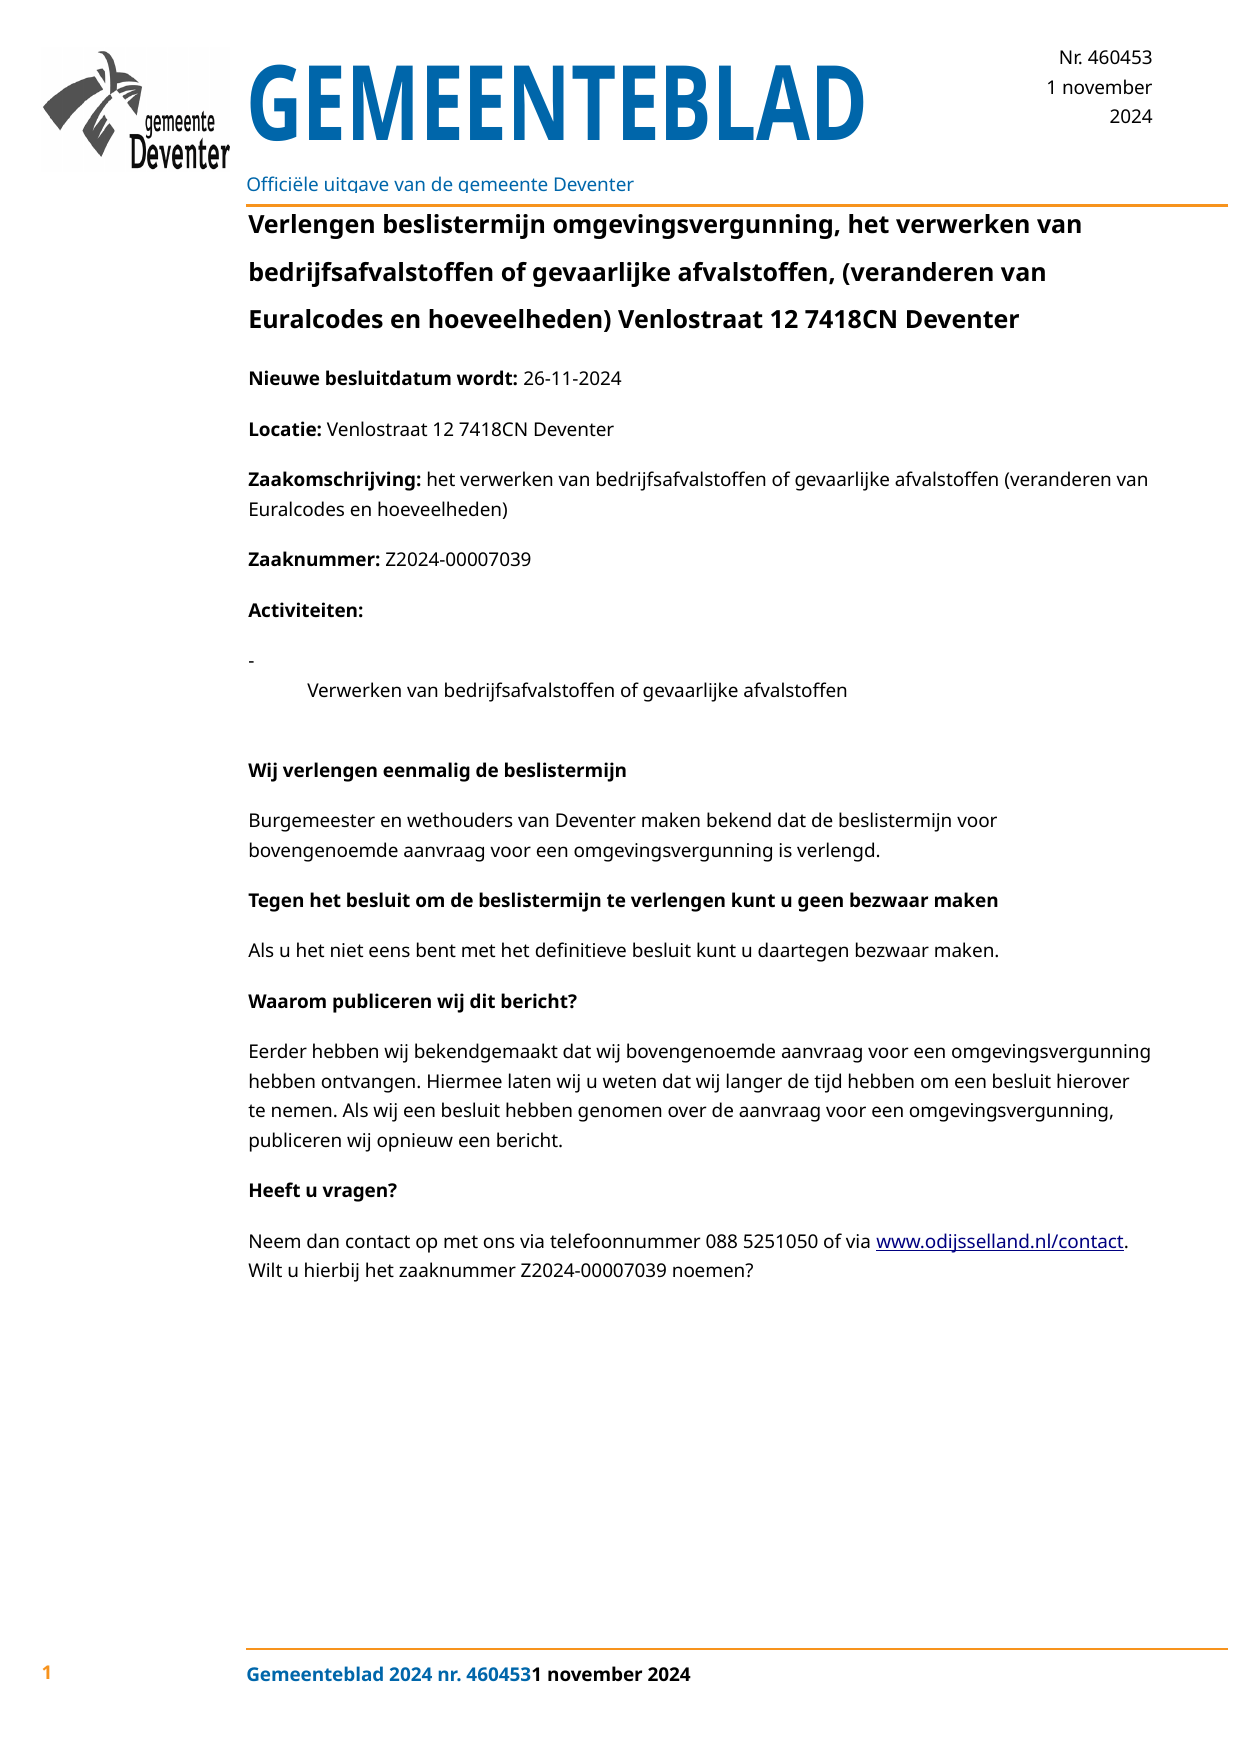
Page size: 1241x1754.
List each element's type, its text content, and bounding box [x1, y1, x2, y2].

text Wij verlengen eenmalig de beslistermijn [248, 757, 1152, 782]
picture [41, 47, 231, 172]
text Waarom publiceren wij dit bericht? [248, 988, 1152, 1014]
text Locatie: Venlostraat 12 7418CN Deventer [248, 416, 1152, 442]
text Activiteiten: [248, 597, 1152, 622]
text Als u het niet eens bent met het definitieve besluit kunt u daartegen bezwaar maken. [248, 938, 1152, 963]
text Zaaknummer: Z2024-00007039 [248, 546, 1152, 572]
text Verlengen beslistermijn omgevingsvergunning, het verwerken van bedrijfsafvalstoffen of gevaarlijke afvalstoffen, (veranderen van Euralcodes en hoeveelheden) Venlostraat 12 7418CN Deventer [248, 207, 1152, 336]
text Nieuwe besluitdatum wordt: 26-11-2024 [248, 366, 1152, 391]
list Verwerken van bedrijfsafvalstoffen of gevaarlijke afvalstoffen [248, 677, 1152, 702]
text Burgemeester en wethouders van Deventer maken bekend dat de beslistermijn voor bovengenoemde aanvraag voor een omgevingsvergunning is verlengd. [248, 807, 1152, 862]
text Zaakomschrijving: het verwerken van bedrijfsafvalstoffen of gevaarlijke afvalstoffen (veranderen van Euralcodes en hoeveelheden) [248, 466, 1152, 522]
text Heeft u vragen? [248, 1178, 1152, 1203]
text Tegen het besluit om de beslistermijn te verlengen kunt u geen bezwaar maken [248, 887, 1152, 913]
text Neem dan contact op met ons via telefoonnummer 088 5251050 of via www.odijsselland.nl/contact. Wilt u hierbij het zaaknummer Z2024-00007039 noemen? [248, 1228, 1152, 1283]
text Eerder hebben wij bekendgemaakt dat wij bovengenoemde aanvraag voor een omgevingsvergunning hebben ontvangen. Hiermee laten wij u weten dat wij langer de tijd hebben om een besluit hierover te nemen. Als wij een besluit hebben genomen over de aanvraag voor een omgevingsvergunning, publiceren wij opnieuw een bericht. [248, 1038, 1152, 1153]
